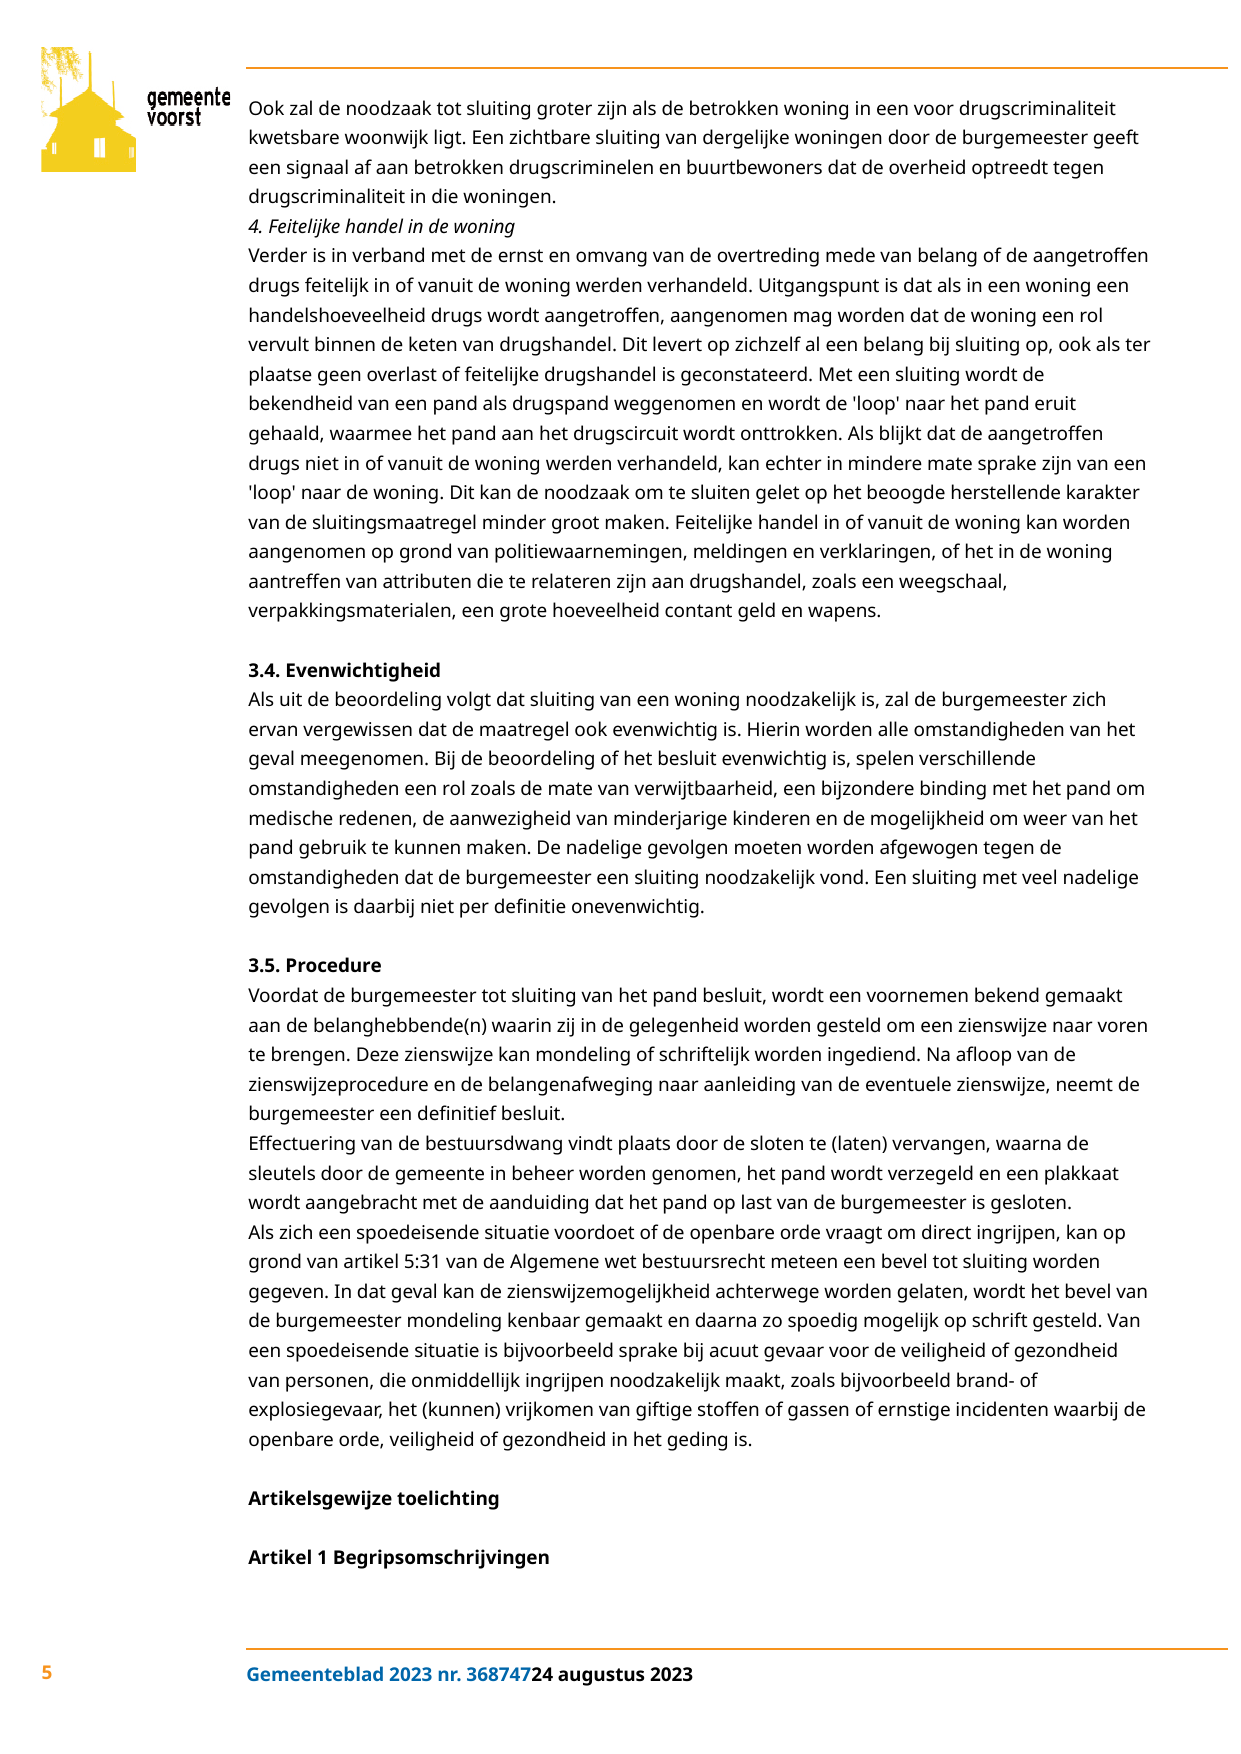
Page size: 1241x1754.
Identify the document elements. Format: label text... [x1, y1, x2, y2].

text Artikel 1 Begripsomschrijvingen [248, 1544, 1152, 1570]
text Ook zal de noodzaak tot sluiting groter zijn als de betrokken woning in een voor drugscriminaliteit kwetsbare woonwijk ligt. Een zichtbare sluiting van dergelijke woningen door de burgemeester geeft een signaal af aan betrokken drugscriminelen en buurtbewoners dat de overheid optreedt tegen drugscriminaliteit in die woningen. [248, 95, 1152, 209]
text Effectuering van de bestuursdwang vindt plaats door de sloten te (laten) vervangen, waarna de sleutels door de gemeente in beheer worden genomen, het pand wordt verzegeld en een plakkaat wordt aangebracht met de aanduiding dat het pand op last van de burgemeester is gesloten. [248, 1130, 1152, 1215]
text Verder is in verband met de ernst en omvang van de overtreding mede van belang of de aangetroffen drugs feitelijk in of vanuit de woning werden verhandeld. Uitgangspunt is dat als in een woning een handelshoeveelheid drugs wordt aangetroffen, aangenomen mag worden dat de woning een rol vervult binnen de keten van drugshandel. Dit levert op zichzelf al een belang bij sluiting op, ook als ter plaatse geen overlast of feitelijke drugshandel is geconstateerd. Met een sluiting wordt de bekendheid van een pand als drugspand weggenomen en wordt de 'loop' naar het pand eruit gehaald, waarmee het pand aan het drugscircuit wordt onttrokken. Als blijkt dat de aangetroffen drugs niet in of vanuit de woning werden verhandeld, kan echter in mindere mate sprake zijn van een 'loop' naar de woning. Dit kan de noodzaak om te sluiten gelet op het beoogde herstellende karakter van de sluitingsmaatregel minder groot maken. Feitelijke handel in of vanuit de woning kan worden aangenomen op grond van politiewaarnemingen, meldingen en verklaringen, of het in de woning aantreffen van attributen die te relateren zijn aan drugshandel, zoals een weegschaal, verpakkingsmaterialen, een grote hoeveelheid contant geld en wapens. [248, 243, 1152, 623]
text 4. Feitelijke handel in de woning [248, 213, 1152, 239]
text Als zich een spoedeisende situatie voordoet of de openbare orde vraagt om direct ingrijpen, kan op grond van artikel 5:31 van de Algemene wet bestuursrecht meteen een bevel tot sluiting worden gegeven. In dat geval kan de zienswijzemogelijkheid achterwege worden gelaten, wordt het bevel van de burgemeester mondeling kenbaar gemaakt en daarna zo spoedig mogelijk op schrift gesteld. Van een spoedeisende situatie is bijvoorbeeld sprake bij acuut gevaar voor de veiligheid of gezondheid van personen, die onmiddellijk ingrijpen noodzakelijk maakt, zoals bijvoorbeeld brand- of explosiegevaar, het (kunnen) vrijkomen van giftige stoffen of gassen of ernstige incidenten waarbij de openbare orde, veiligheid of gezondheid in het geding is. [248, 1219, 1152, 1452]
text Artikelsgewijze toelichting [248, 1485, 1152, 1511]
text 3.5. Procedure [248, 953, 1152, 978]
text Voordat de burgemeester tot sluiting van het pand besluit, wordt een voornemen bekend gemaakt aan de belanghebbende(n) waarin zij in de gelegenheid worden gesteld om een zienswijze naar voren te brengen. Deze zienswijze kan mondeling of schriftelijk worden ingediend. Na afloop van de zienswijzeprocedure en de belangenafweging naar aanleiding van de eventuele zienswijze, neemt de burgemeester een definitief besluit. [248, 982, 1152, 1126]
picture [41, 47, 231, 172]
text Als uit de beoordeling volgt dat sluiting van een woning noodzakelijk is, zal de burgemeester zich ervan vergewissen dat de maatregel ook evenwichtig is. Hierin worden alle omstandigheden van het geval meegenomen. Bij de beoordeling of het besluit evenwichtig is, spelen verschillende omstandigheden een rol zoals de mate van verwijtbaarheid, een bijzondere binding met het pand om medische redenen, de aanwezigheid van minderjarige kinderen en de mogelijkheid om weer van het pand gebruik te kunnen maken. De nadelige gevolgen moeten worden afgewogen tegen de omstandigheden dat de burgemeester een sluiting noodzakelijk vond. Een sluiting met veel nadelige gevolgen is daarbij niet per definitie onevenwichtig. [248, 686, 1152, 919]
text 3.4. Evenwichtigheid [248, 657, 1152, 683]
